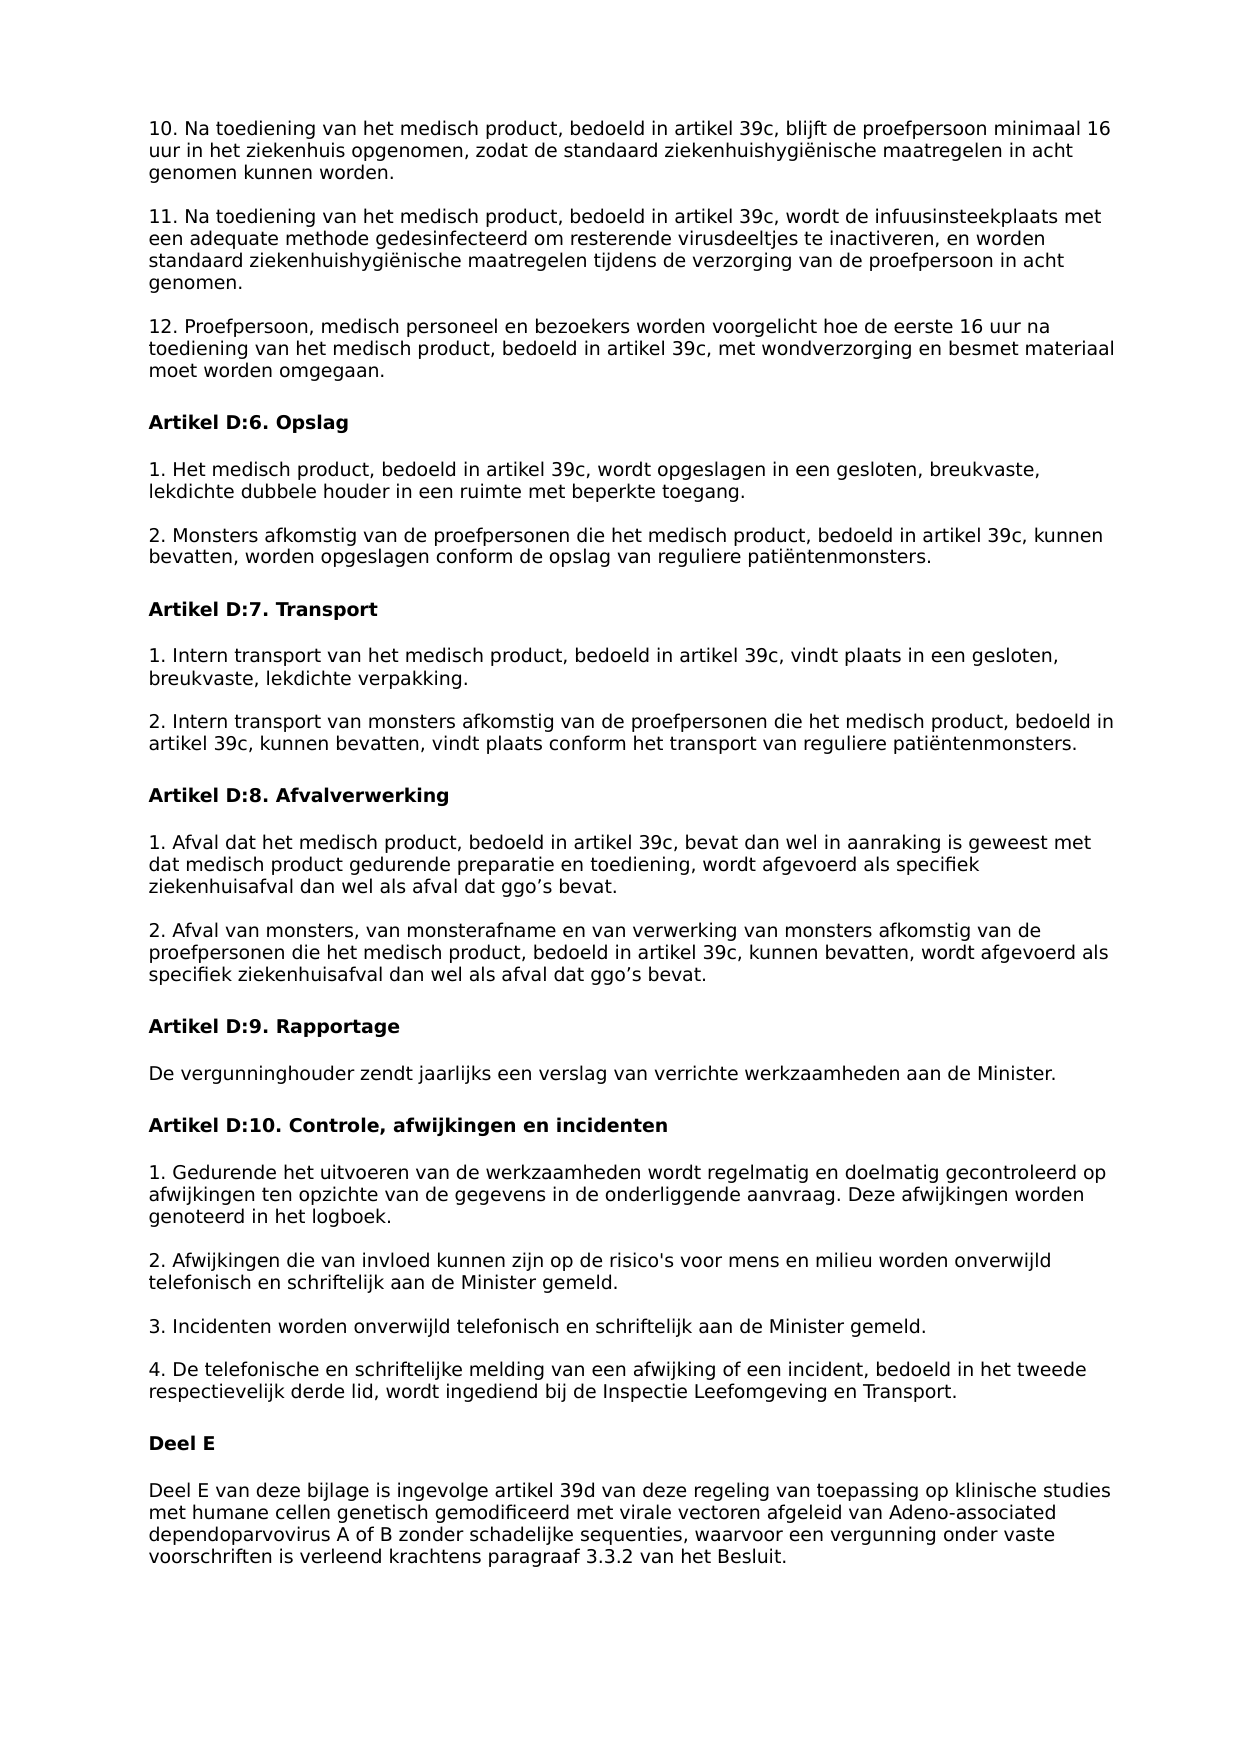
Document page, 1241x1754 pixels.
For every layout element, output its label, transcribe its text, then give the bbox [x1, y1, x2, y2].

text 2. Afwijkingen die van invloed kunnen zijn op de risico's voor mens en milieu worden onverwijld telefonisch en schriftelijk aan de Minister gemeld. [148, 1250, 1122, 1294]
text Deel E van deze bijlage is ingevolge artikel 39d van deze regeling van toepassing op klinische studies met humane cellen genetisch gemodificeerd met virale vectoren afgeleid van Adeno-associated dependoparvovirus A of B zonder schadelijke sequenties, waarvoor een vergunning onder vaste voorschriften is verleend krachtens paragraaf 3.3.2 van het Besluit. [148, 1480, 1122, 1568]
text 2. Intern transport van monsters afkomstig van de proefpersonen die het medisch product, bedoeld in artikel 39c, kunnen bevatten, vindt plaats conform het transport van reguliere patiëntenmonsters. [148, 711, 1122, 755]
text 1. Gedurende het uitvoeren van de werkzaamheden wordt regelmatig en doelmatig gecontroleerd op afwijkingen ten opzichte van de gegevens in de onderliggende aanvraag. Deze afwijkingen worden genoteerd in het logboek. [148, 1162, 1122, 1228]
subtitle Artikel D:10. Controle, afwijkingen en incidenten [148, 1115, 1122, 1137]
subtitle Deel E [148, 1433, 1122, 1455]
text 1. Afval dat het medisch product, bedoeld in artikel 39c, bevat dan wel in aanraking is geweest met dat medisch product gedurende preparatie en toediening, wordt afgevoerd als specifiek ziekenhuisafval dan wel als afval dat ggo’s bevat. [148, 832, 1122, 898]
text 2. Monsters afkomstig van de proefpersonen die het medisch product, bedoeld in artikel 39c, kunnen bevatten, worden opgeslagen conform de opslag van reguliere patiëntenmonsters. [148, 524, 1122, 568]
text 4. De telefonische en schriftelijke melding van een afwijking of een incident, bedoeld in het tweede respectievelijk derde lid, wordt ingediend bij de Inspectie Leefomgeving en Transport. [148, 1359, 1122, 1403]
subtitle Artikel D:7. Transport [148, 598, 1122, 620]
text 12. Proefpersoon, medisch personeel en bezoekers worden voorgelicht hoe de eerste 16 uur na toediening van het medisch product, bedoeld in artikel 39c, met wondverzorging en besmet materiaal moet worden omgegaan. [148, 316, 1122, 382]
text De vergunninghouder zendt jaarlijks een verslag van verrichte werkzaamheden aan de Minister. [148, 1063, 1122, 1085]
subtitle Artikel D:8. Afvalverwerking [148, 785, 1122, 807]
text 1. Het medisch product, bedoeld in artikel 39c, wordt opgeslagen in een gesloten, breukvaste, lekdichte dubbele houder in een ruimte met beperkte toegang. [148, 459, 1122, 503]
text 3. Incidenten worden onverwijld telefonisch en schriftelijk aan de Minister gemeld. [148, 1316, 1122, 1337]
text 11. Na toediening van het medisch product, bedoeld in artikel 39c, wordt de infuusinsteekplaats met een adequate methode gedesinfecteerd om resterende virusdeeltjes te inactiveren, en worden standaard ziekenhuishygiënische maatregelen tijdens de verzorging van de proefpersoon in acht genomen. [148, 206, 1122, 294]
text 10. Na toediening van het medisch product, bedoeld in artikel 39c, blijft de proefpersoon minimaal 16 uur in het ziekenhuis opgenomen, zodat de standaard ziekenhuishygiënische maatregelen in acht genomen kunnen worden. [148, 118, 1122, 184]
subtitle Artikel D:6. Opslag [148, 412, 1122, 434]
subtitle Artikel D:9. Rapportage [148, 1016, 1122, 1038]
text 2. Afval van monsters, van monsterafname en van verwerking van monsters afkomstig van de proefpersonen die het medisch product, bedoeld in artikel 39c, kunnen bevatten, wordt afgevoerd als specifiek ziekenhuisafval dan wel als afval dat ggo’s bevat. [148, 920, 1122, 986]
text 1. Intern transport van het medisch product, bedoeld in artikel 39c, vindt plaats in een gesloten, breukvaste, lekdichte verpakking. [148, 645, 1122, 689]
